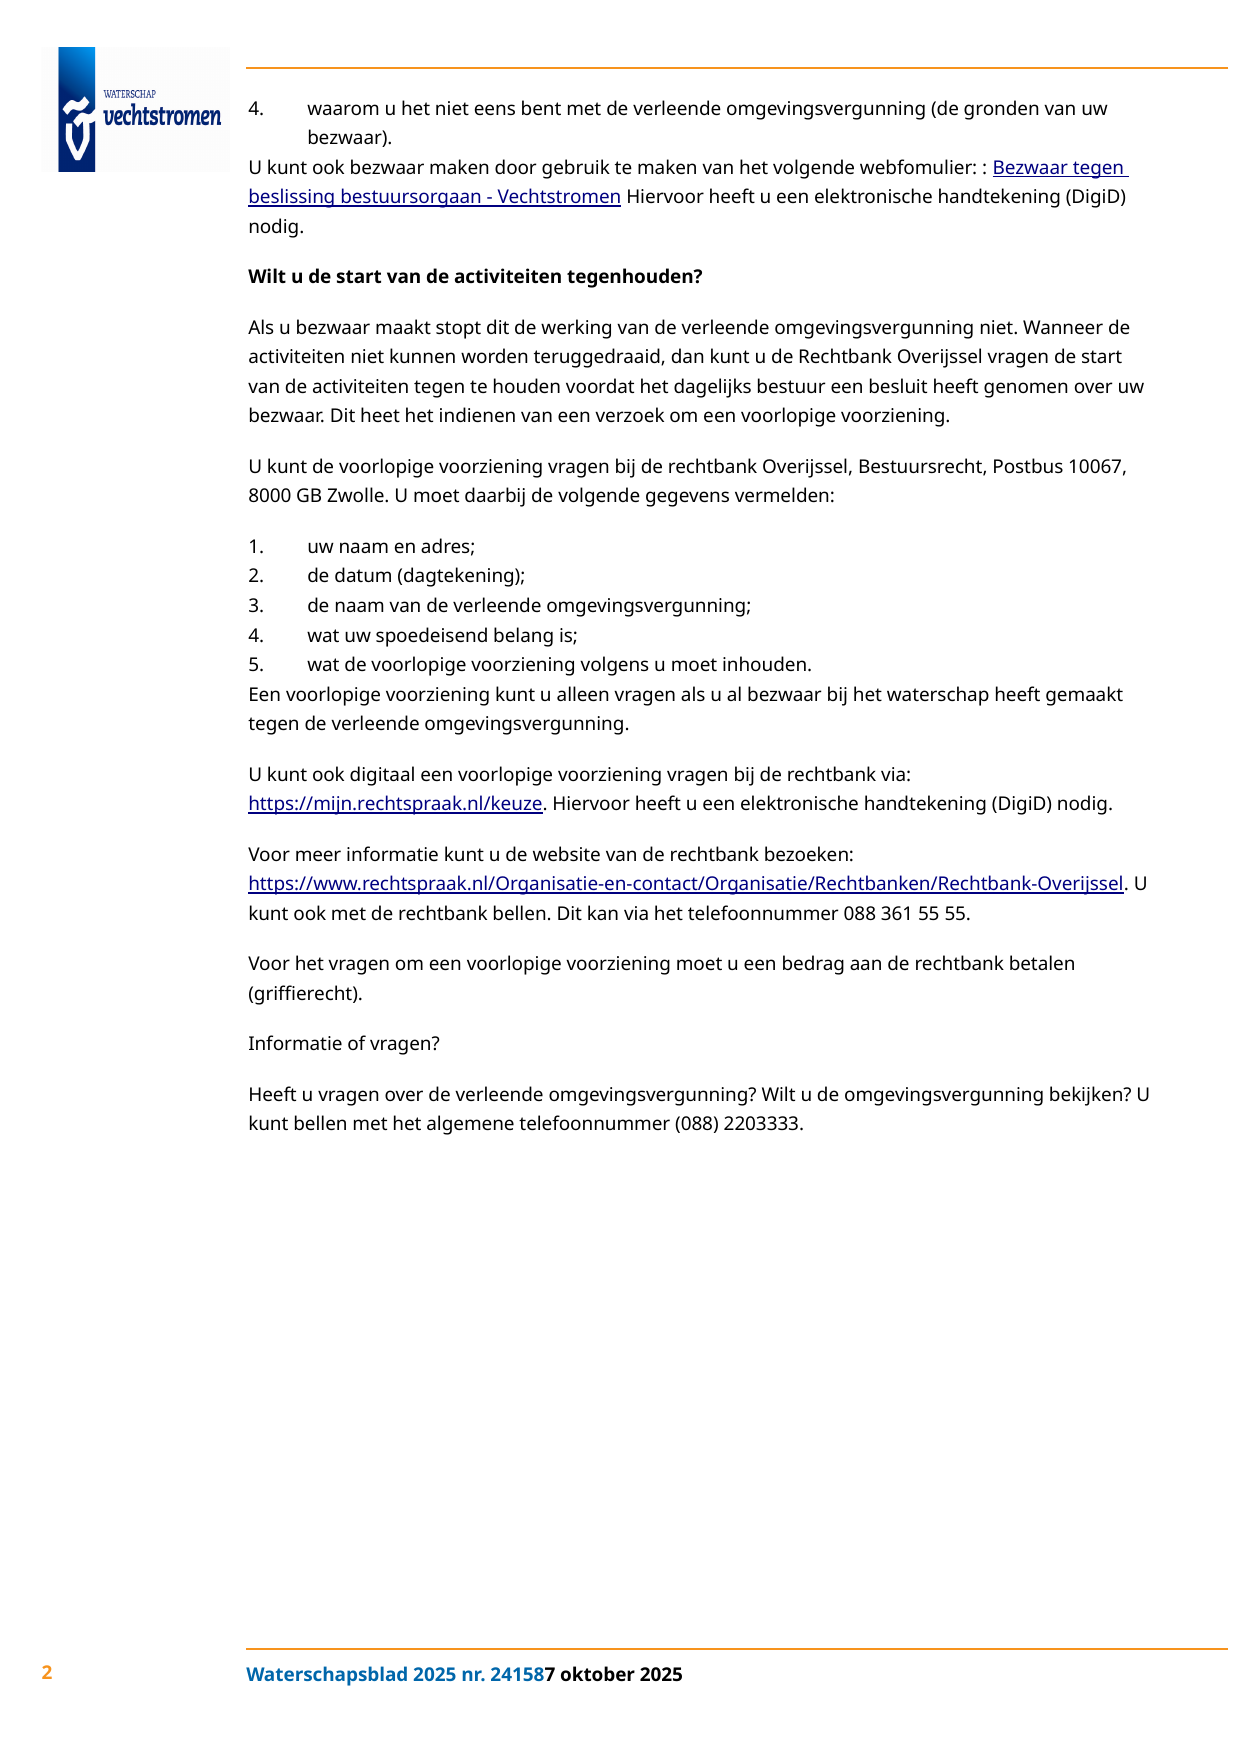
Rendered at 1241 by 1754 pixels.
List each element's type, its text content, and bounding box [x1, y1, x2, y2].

text Informatie of vragen? [248, 1031, 1152, 1056]
text U kunt de voorlopige voorziening vragen bij de rechtbank Overijssel, Bestuursrecht, Postbus 10067, 8000 GB Zwolle. U moet daarbij de volgende gegevens vermelden: [248, 453, 1152, 508]
text Heeft u vragen over de verleende omgevingsvergunning? Wilt u de omgevingsvergunning bekijken? U kunt bellen met het algemene telefoonnummer (088) 2203333. [248, 1081, 1152, 1136]
list waarom u het niet eens bent met de verleende omgevingsvergunning (de gronden van uw bezwaar). [248, 95, 1152, 150]
list uw naam en adres; [248, 533, 1152, 559]
text Als u bezwaar maakt stopt dit de werking van de verleende omgevingsvergunning niet. Wanneer de activiteiten niet kunnen worden teruggedraaid, dan kunt u de Rechtbank Overijssel vragen de start van de activiteiten tegen te houden voordat het dagelijks bestuur een besluit heeft genomen over uw bezwaar. Dit heet het indienen van een verzoek om een voorlopige voorziening. [248, 314, 1152, 428]
text Voor meer informatie kunt u de website van de rechtbank bezoeken: https://www.rechtspraak.nl/Organisatie-en-contact/Organisatie/Rechtbanken/Rechtbank-Overijssel. U kunt ook met de rechtbank bellen. Dit kan via het telefoonnummer 088 361 55 55. [248, 841, 1152, 926]
list de datum (dagtekening); [248, 563, 1152, 588]
list wat de voorlopige voorziening volgens u moet inhouden. [248, 651, 1152, 677]
text Voor het vragen om een voorlopige voorziening moet u een bedrag aan de rechtbank betalen (griffierecht). [248, 951, 1152, 1006]
text U kunt ook digitaal een voorlopige voorziening vragen bij de rechtbank via: https://mijn.rechtspraak.nl/keuze. Hiervoor heeft u een elektronische handtekening (DigiD) nodig. [248, 761, 1152, 816]
list de naam van de verleende omgevingsvergunning; [248, 592, 1152, 618]
text Een voorlopige voorziening kunt u alleen vragen als u al bezwaar bij het waterschap heeft gemaakt tegen de verleende omgevingsvergunning. [248, 681, 1152, 736]
picture [41, 47, 231, 172]
list wat uw spoedeisend belang is; [248, 622, 1152, 648]
text Wilt u de start van de activiteiten tegenhouden? [248, 263, 1152, 289]
text U kunt ook bezwaar maken door gebruik te maken van het volgende webfomulier: : Bezwaar tegen beslissing bestuursorgaan - Vechtstromen Hiervoor heeft u een elektronische handtekening (DigiD) nodig. [248, 154, 1152, 239]
